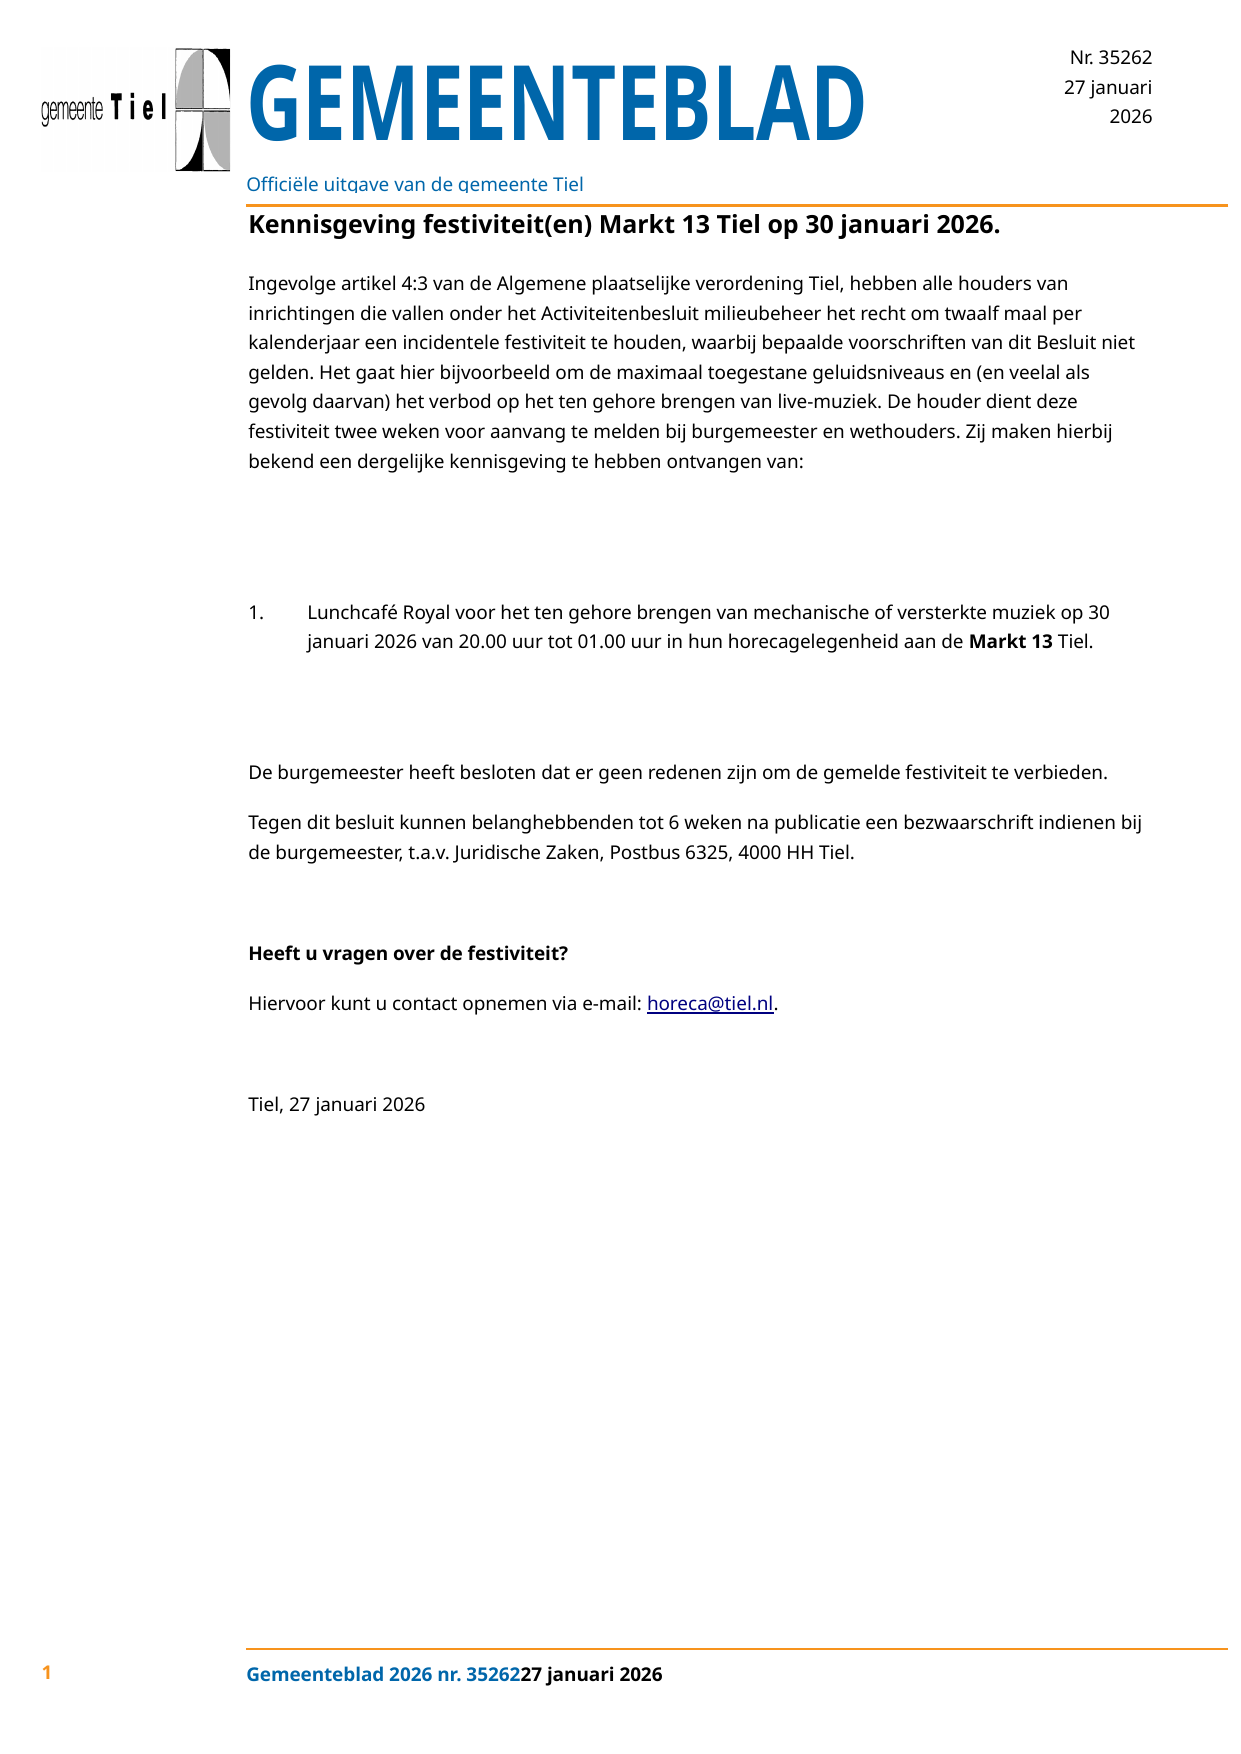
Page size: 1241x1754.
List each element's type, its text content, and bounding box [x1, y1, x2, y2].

picture [41, 47, 231, 172]
text De burgemeester heeft besloten dat er geen redenen zijn om de gemelde festiviteit te verbieden. [248, 759, 1152, 785]
text Ingevolge artikel 4:3 van de Algemene plaatselijke verordening Tiel, hebben alle houders van inrichtingen die vallen onder het Activiteitenbesluit milieubeheer het recht om twaalf maal per kalenderjaar een incidentele festiviteit te houden, waarbij bepaalde voorschriften van dit Besluit niet gelden. Het gaat hier bijvoorbeeld om de maximaal toegestane geluidsniveaus en (en veelal als gevolg daarvan) het verbod op het ten gehore brengen van live-muziek. De houder dient deze festiviteit twee weken voor aanvang te melden bij burgemeester en wethouders. Zij maken hierbij bekend een dergelijke kennisgeving te hebben ontvangen van: [248, 270, 1152, 473]
text Tiel, 27 januari 2026 [248, 1091, 1152, 1117]
list Lunchcafé Royal voor het ten gehore brengen van mechanische of versterkte muziek op 30 januari 2026 van 20.00 uur tot 01.00 uur in hun horecagelegenheid aan de Markt 13 Tiel. [248, 599, 1152, 654]
text Hiervoor kunt u contact opnemen via e-mail: horeca@tiel.nl. [248, 990, 1152, 1016]
text Kennisgeving festiviteit(en) Markt 13 Tiel op 30 januari 2026. [248, 207, 1152, 241]
text Tegen dit besluit kunnen belanghebbenden tot 6 weken na publicatie een bezwaarschrift indienen bij de burgemeester, t.a.v. Juridische Zaken, Postbus 6325, 4000 HH Tiel. [248, 809, 1152, 865]
text Heeft u vragen over de festiviteit? [248, 940, 1152, 966]
